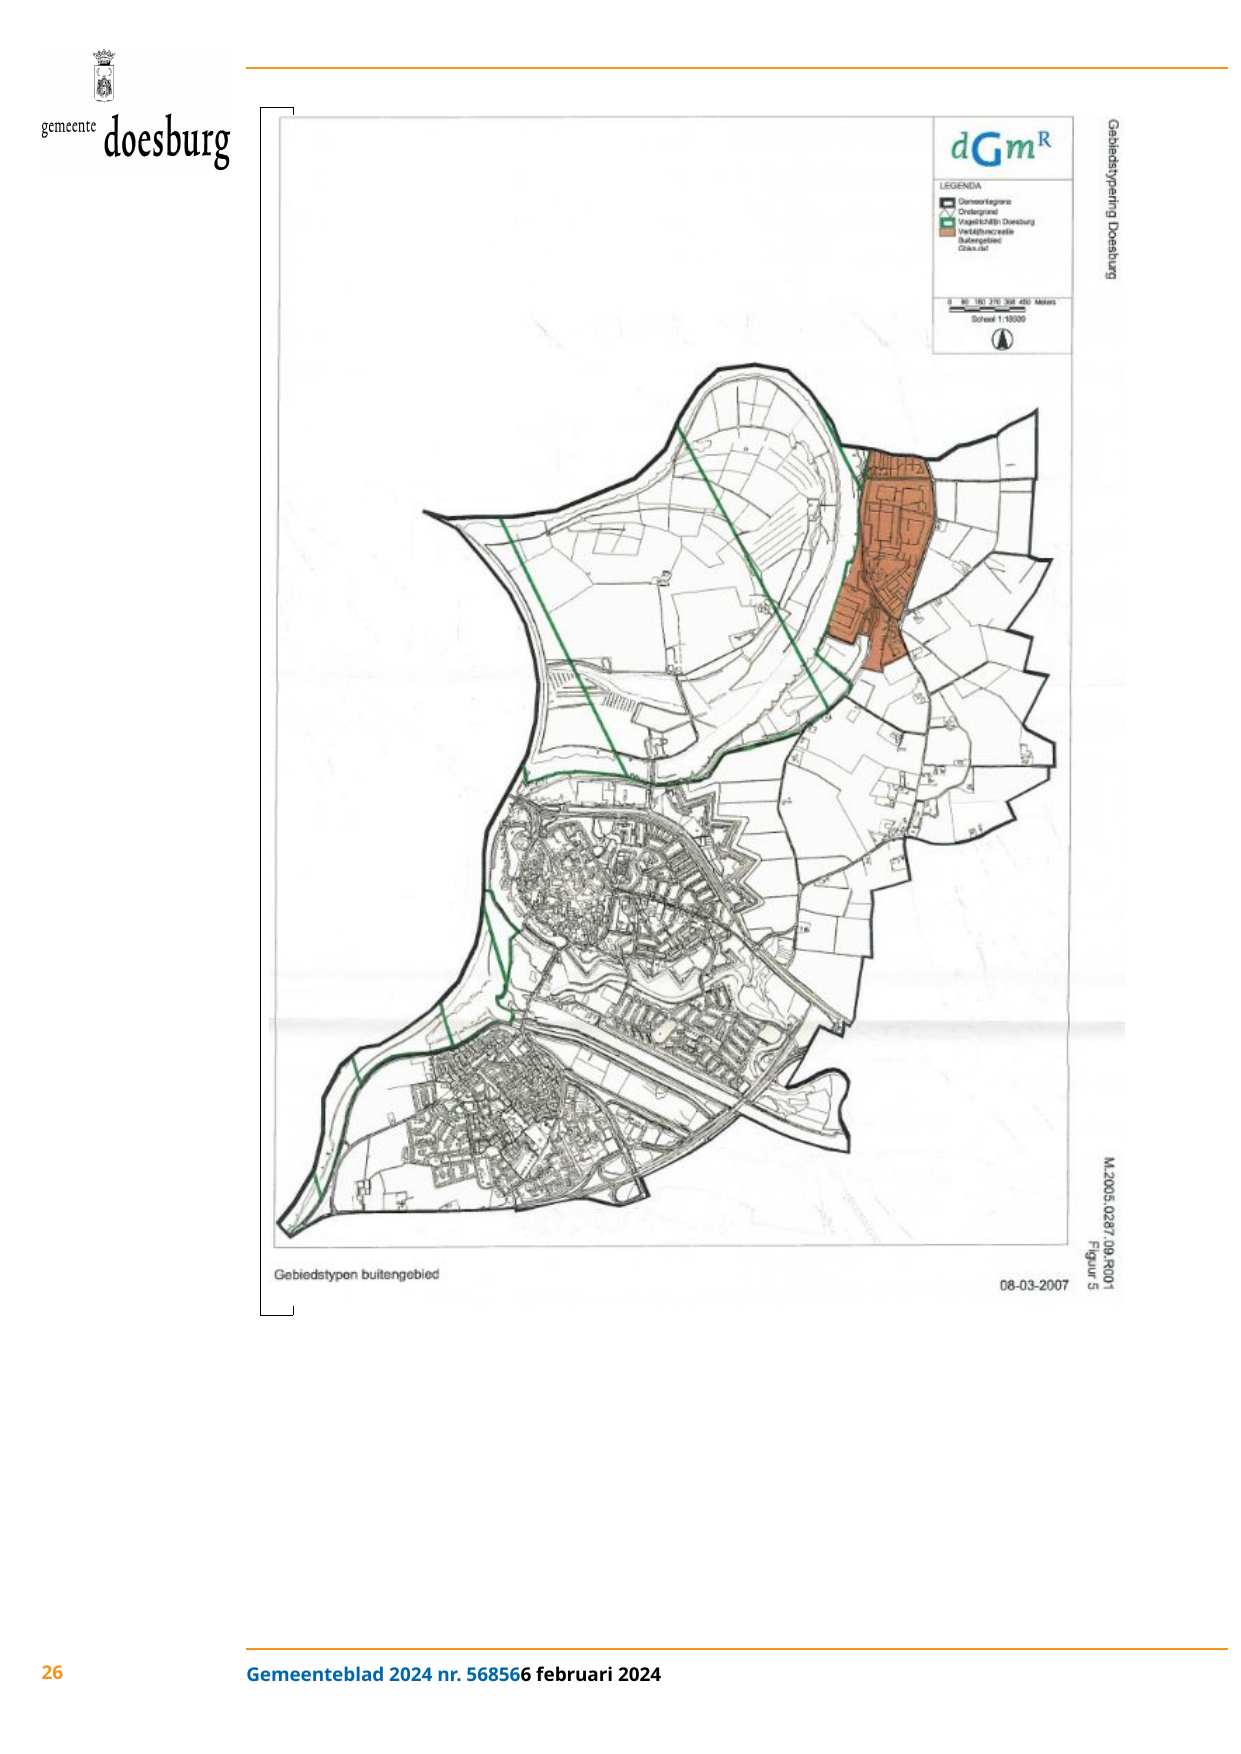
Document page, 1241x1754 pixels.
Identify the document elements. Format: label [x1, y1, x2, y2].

picture [268, 115, 1125, 1306]
picture [41, 47, 231, 172]
